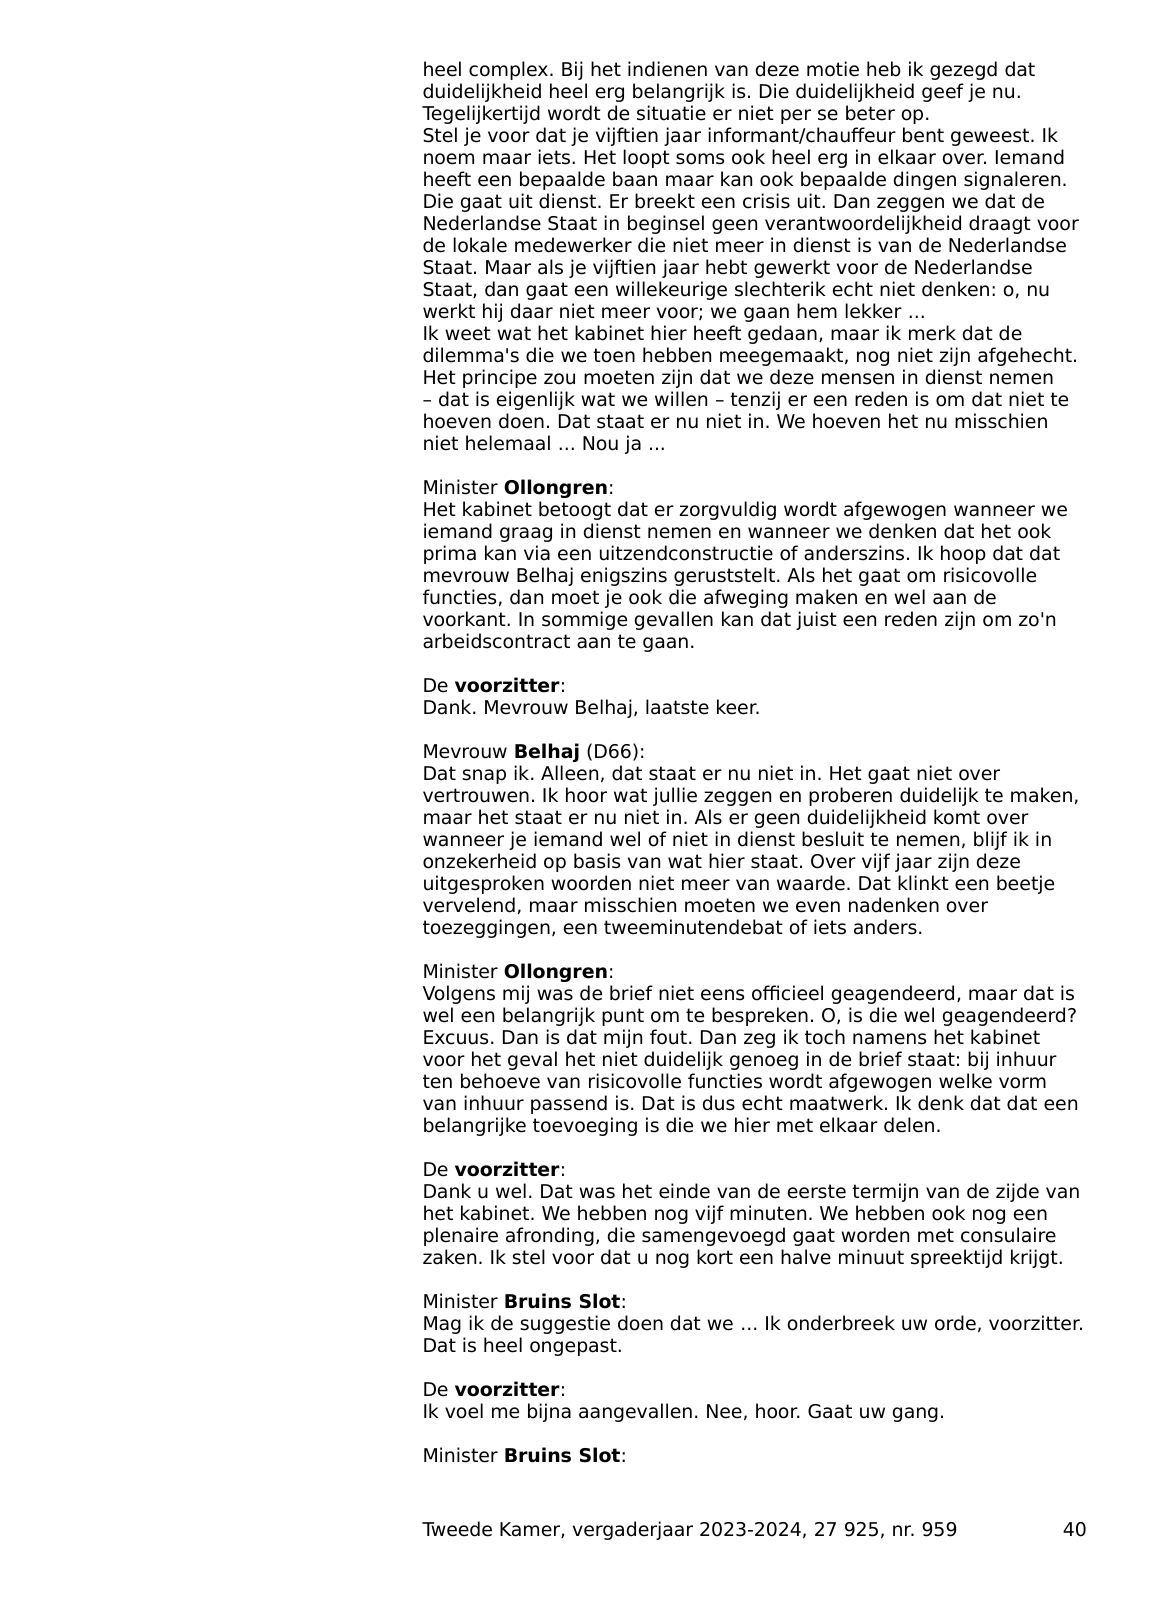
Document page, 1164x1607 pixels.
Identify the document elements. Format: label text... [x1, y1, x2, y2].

text Dank. Mevrouw Belhaj, laatste keer. [422, 697, 1087, 719]
text Ik weet wat het kabinet hier heeft gedaan, maar ik merk dat de dilemma's die we toen hebben meegemaakt, nog niet zijn afgehecht. Het principe zou moeten zijn dat we deze mensen in dienst nemen – dat is eigenlijk wat we willen – tenzij er een reden is om dat niet te hoeven doen. Dat staat er nu niet in. We hoeven het nu misschien niet helemaal ... Nou ja ... [422, 323, 1087, 455]
text Minister Ollongren: [422, 961, 1087, 983]
text Mag ik de suggestie doen dat we ... Ik onderbreek uw orde, voorzitter. Dat is heel ongepast. [422, 1313, 1087, 1357]
text Dank u wel. Dat was het einde van de eerste termijn van de zijde van het kabinet. We hebben nog vijf minuten. We hebben ook nog een plenaire afronding, die samengevoegd gaat worden met consulaire zaken. Ik stel voor dat u nog kort een halve minuut spreektijd krijgt. [422, 1181, 1087, 1269]
text Het kabinet betoogt dat er zorgvuldig wordt afgewogen wanneer we iemand graag in dienst nemen en wanneer we denken dat het ook prima kan via een uitzendconstructie of anderszins. Ik hoop dat dat mevrouw Belhaj enigszins geruststelt. Als het gaat om risicovolle functies, dan moet je ook die afweging maken en wel aan de voorkant. In sommige gevallen kan dat juist een reden zijn om zo'n arbeidscontract aan te gaan. [422, 499, 1087, 653]
text De voorzitter: [422, 1379, 1087, 1401]
text Ik voel me bijna aangevallen. Nee, hoor. Gaat uw gang. [422, 1401, 1087, 1423]
text Stel je voor dat je vijftien jaar informant/chauffeur bent geweest. Ik noem maar iets. Het loopt soms ook heel erg in elkaar over. Iemand heeft een bepaalde baan maar kan ook bepaalde dingen signaleren. Die gaat uit dienst. Er breekt een crisis uit. Dan zeggen we dat de Nederlandse Staat in beginsel geen verantwoordelijkheid draagt voor de lokale medewerker die niet meer in dienst is van de Nederlandse Staat. Maar als je vijftien jaar hebt gewerkt voor de Nederlandse Staat, dan gaat een willekeurige slechterik echt niet denken: o, nu werkt hij daar niet meer voor; we gaan hem lekker ... [422, 125, 1087, 323]
text Volgens mij was de brief niet eens officieel geagendeerd, maar dat is wel een belangrijk punt om te bespreken. O, is die wel geagendeerd? Excuus. Dan is dat mijn fout. Dan zeg ik toch namens het kabinet voor het geval het niet duidelijk genoeg in de brief staat: bij inhuur ten behoeve van risicovolle functies wordt afgewogen welke vorm van inhuur passend is. Dat is dus echt maatwerk. Ik denk dat dat een belangrijke toevoeging is die we hier met elkaar delen. [422, 983, 1087, 1137]
text De voorzitter: [422, 675, 1087, 697]
text heel complex. Bij het indienen van deze motie heb ik gezegd dat duidelijkheid heel erg belangrijk is. Die duidelijkheid geef je nu. Tegelijkertijd wordt de situatie er niet per se beter op. [422, 59, 1087, 125]
text Mevrouw Belhaj (D66): [422, 741, 1087, 763]
text Minister Bruins Slot: [422, 1291, 1087, 1313]
text De voorzitter: [422, 1159, 1087, 1181]
text Minister Ollongren: [422, 477, 1087, 499]
text Minister Bruins Slot: [422, 1445, 1087, 1467]
text Dat snap ik. Alleen, dat staat er nu niet in. Het gaat niet over vertrouwen. Ik hoor wat jullie zeggen en proberen duidelijk te maken, maar het staat er nu niet in. Als er geen duidelijkheid komt over wanneer je iemand wel of niet in dienst besluit te nemen, blijf ik in onzekerheid op basis van wat hier staat. Over vijf jaar zijn deze uitgesproken woorden niet meer van waarde. Dat klinkt een beetje vervelend, maar misschien moeten we even nadenken over toezeggingen, een tweeminutendebat of iets anders. [422, 763, 1087, 939]
